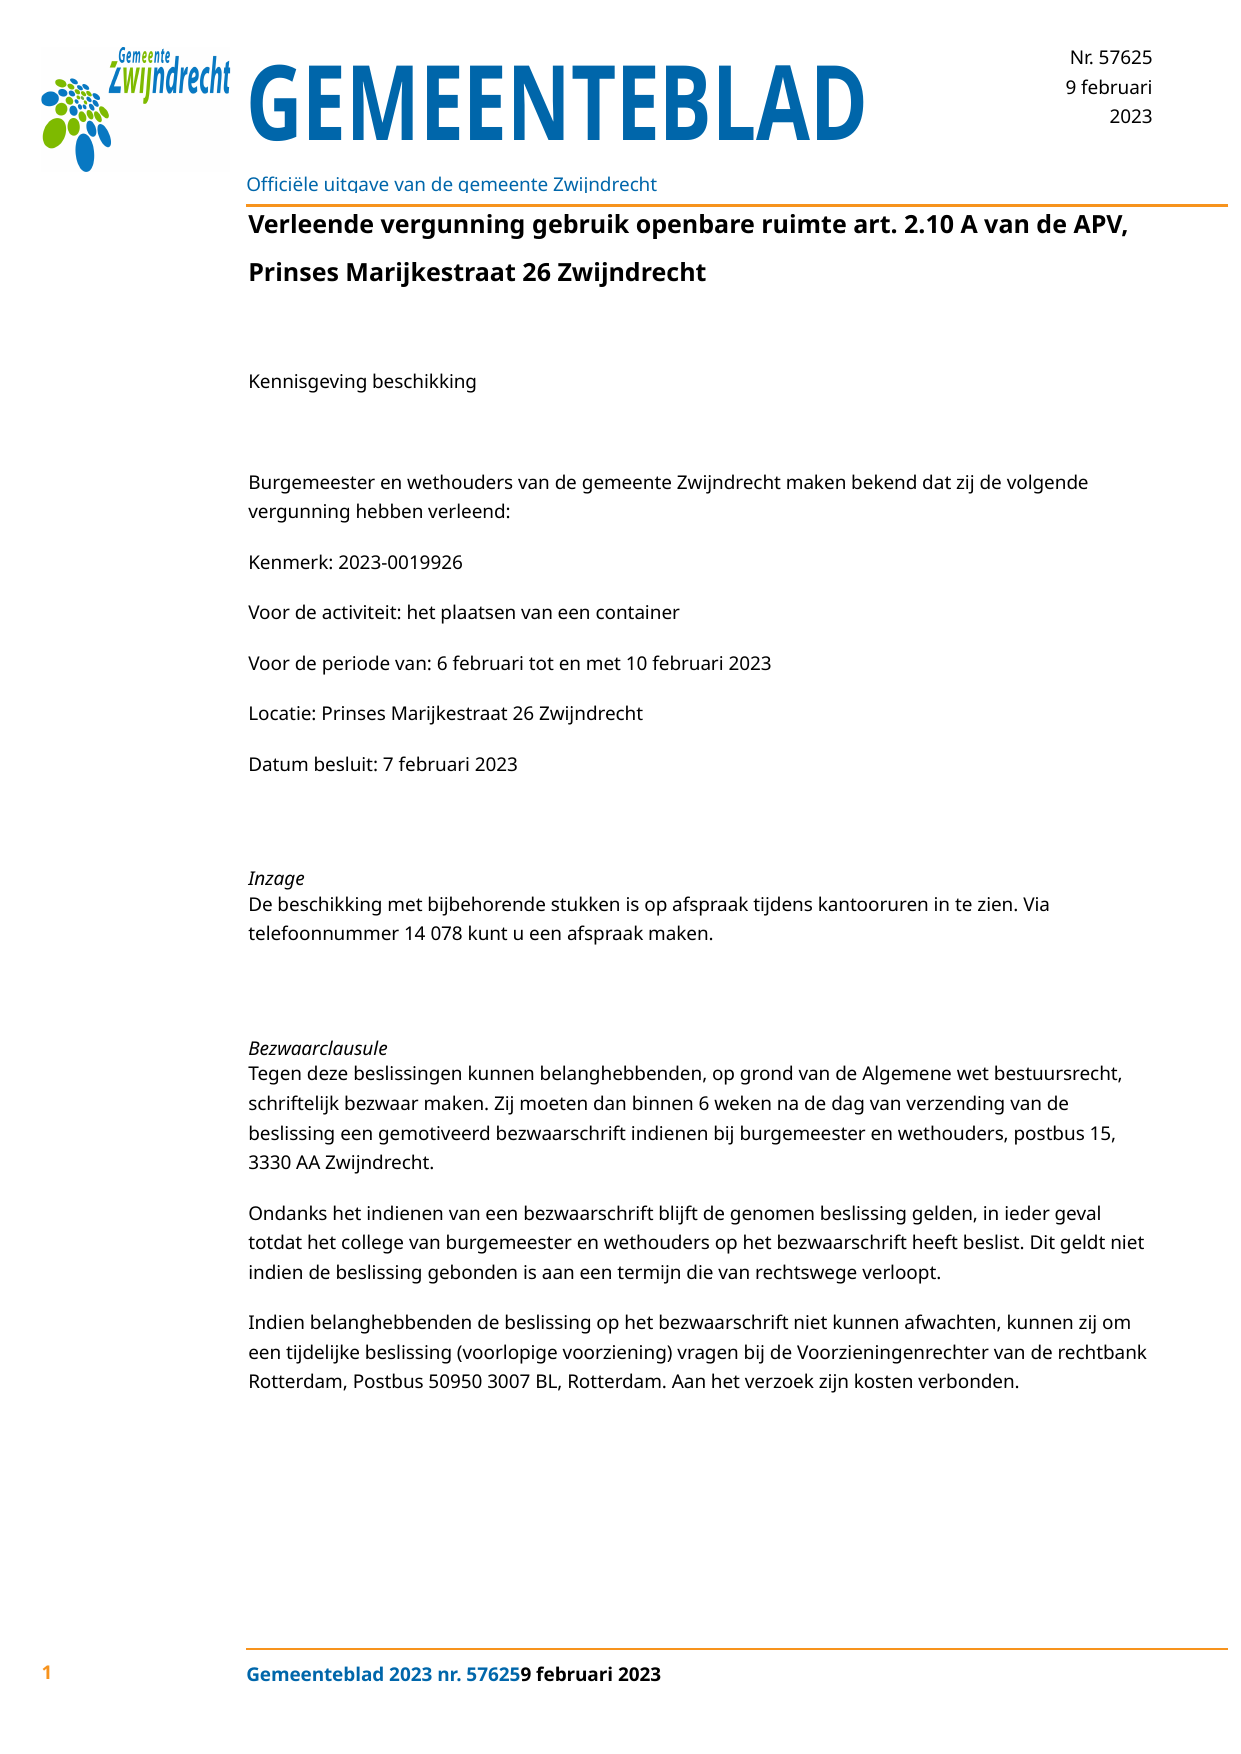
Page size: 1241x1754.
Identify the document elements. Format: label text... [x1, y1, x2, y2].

text Datum besluit: 7 februari 2023 [248, 751, 1152, 777]
text Voor de periode van: 6 februari tot en met 10 februari 2023 [248, 650, 1152, 676]
text Kennisgeving beschikking [248, 368, 1152, 394]
text Ondanks het indienen van een bezwaarschrift blijft de genomen beslissing gelden, in ieder geval totdat het college van burgemeester en wethouders op het bezwaarschrift heeft beslist. Dit geldt niet indien de beslissing gebonden is aan een termijn die van rechtswege verloopt. [248, 1200, 1152, 1285]
text Tegen deze beslissingen kunnen belanghebbenden, op grond van de Algemene wet bestuursrecht, schriftelijk bezwaar maken. Zij moeten dan binnen 6 weken na de dag van verzending van de beslissing een gemotiveerd bezwaarschrift indienen bij burgemeester en wethouders, postbus 15, 3330 AA Zwijndrecht. [248, 1061, 1152, 1175]
text Bezwaarclausule [248, 1035, 1152, 1061]
text Verleende vergunning gebruik openbare ruimte art. 2.10 A van de APV, Prinses Marijkestraat 26 Zwijndrecht [248, 207, 1152, 288]
text Locatie: Prinses Marijkestraat 26 Zwijndrecht [248, 700, 1152, 726]
text Indien belanghebbenden de beslissing op het bezwaarschrift niet kunnen afwachten, kunnen zij om een tijdelijke beslissing (voorlopige voorziening) vragen bij de Voorzieningenrechter van de rechtbank Rotterdam, Postbus 50950 3007 BL, Rotterdam. Aan het verzoek zijn kosten verbonden. [248, 1309, 1152, 1394]
text De beschikking met bijbehorende stukken is op afspraak tijdens kantooruren in te zien. Via telefoonnummer 14 078 kunt u een afspraak maken. [248, 891, 1152, 946]
picture [41, 47, 231, 172]
text Voor de activiteit: het plaatsen van een container [248, 599, 1152, 625]
text Kenmerk: 2023-0019926 [248, 549, 1152, 575]
text Inzage [248, 865, 1152, 891]
text Burgemeester en wethouders van de gemeente Zwijndrecht maken bekend dat zij de volgende vergunning hebben verleend: [248, 469, 1152, 524]
